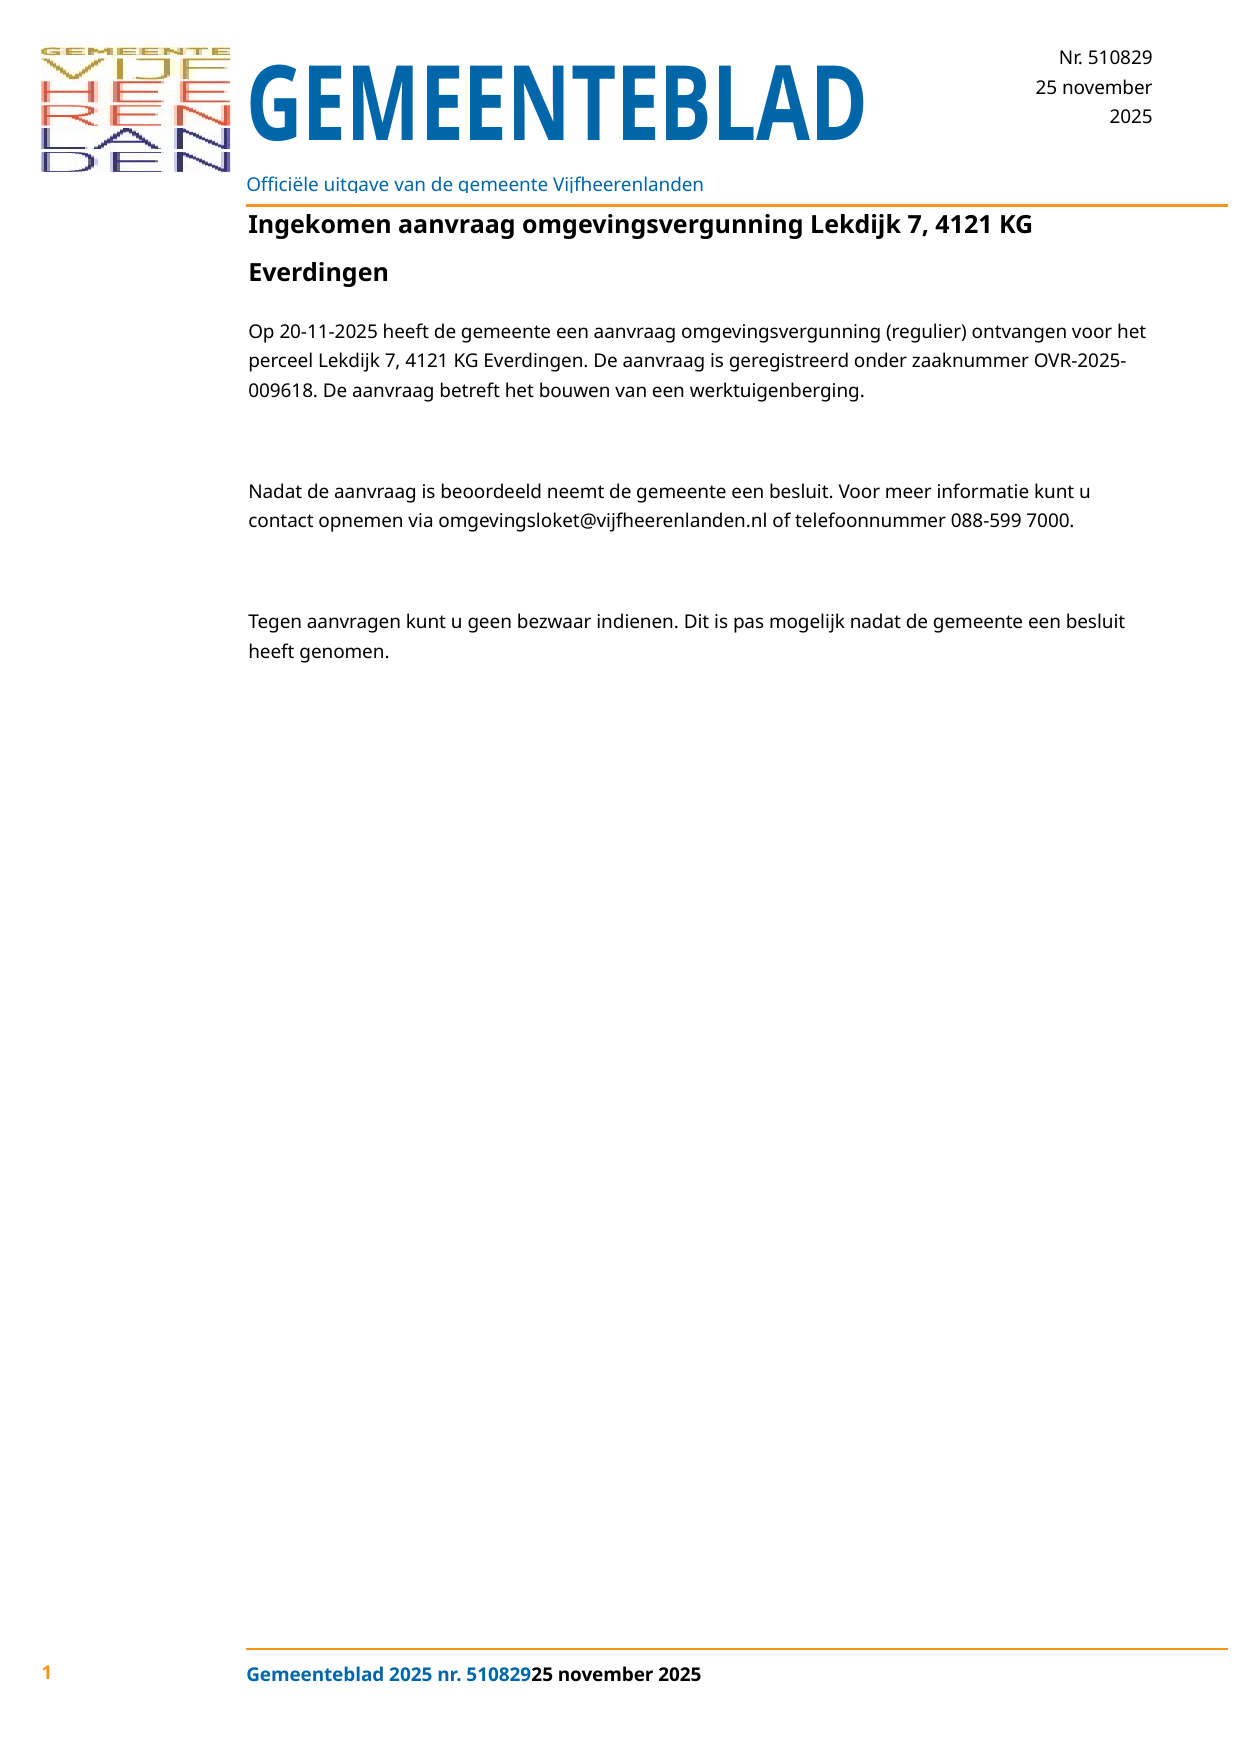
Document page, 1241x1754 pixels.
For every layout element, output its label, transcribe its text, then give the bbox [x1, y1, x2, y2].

picture [41, 47, 231, 172]
text Op 20-11-2025 heeft de gemeente een aanvraag omgevingsvergunning (regulier) ontvangen voor het perceel Lekdijk 7, 4121 KG Everdingen. De aanvraag is geregistreerd onder zaaknummer OVR-2025-009618. De aanvraag betreft het bouwen van een werktuigenberging. [248, 318, 1152, 403]
text Ingekomen aanvraag omgevingsvergunning Lekdijk 7, 4121 KG Everdingen [248, 207, 1152, 288]
text Nadat de aanvraag is beoordeeld neemt de gemeente een besluit. Voor meer informatie kunt u contact opnemen via omgevingsloket@vijfheerenlanden.nl of telefoonnummer 088-599 7000. [248, 478, 1152, 533]
text Tegen aanvragen kunt u geen bezwaar indienen. Dit is pas mogelijk nadat de gemeente een besluit heeft genomen. [248, 608, 1152, 664]
